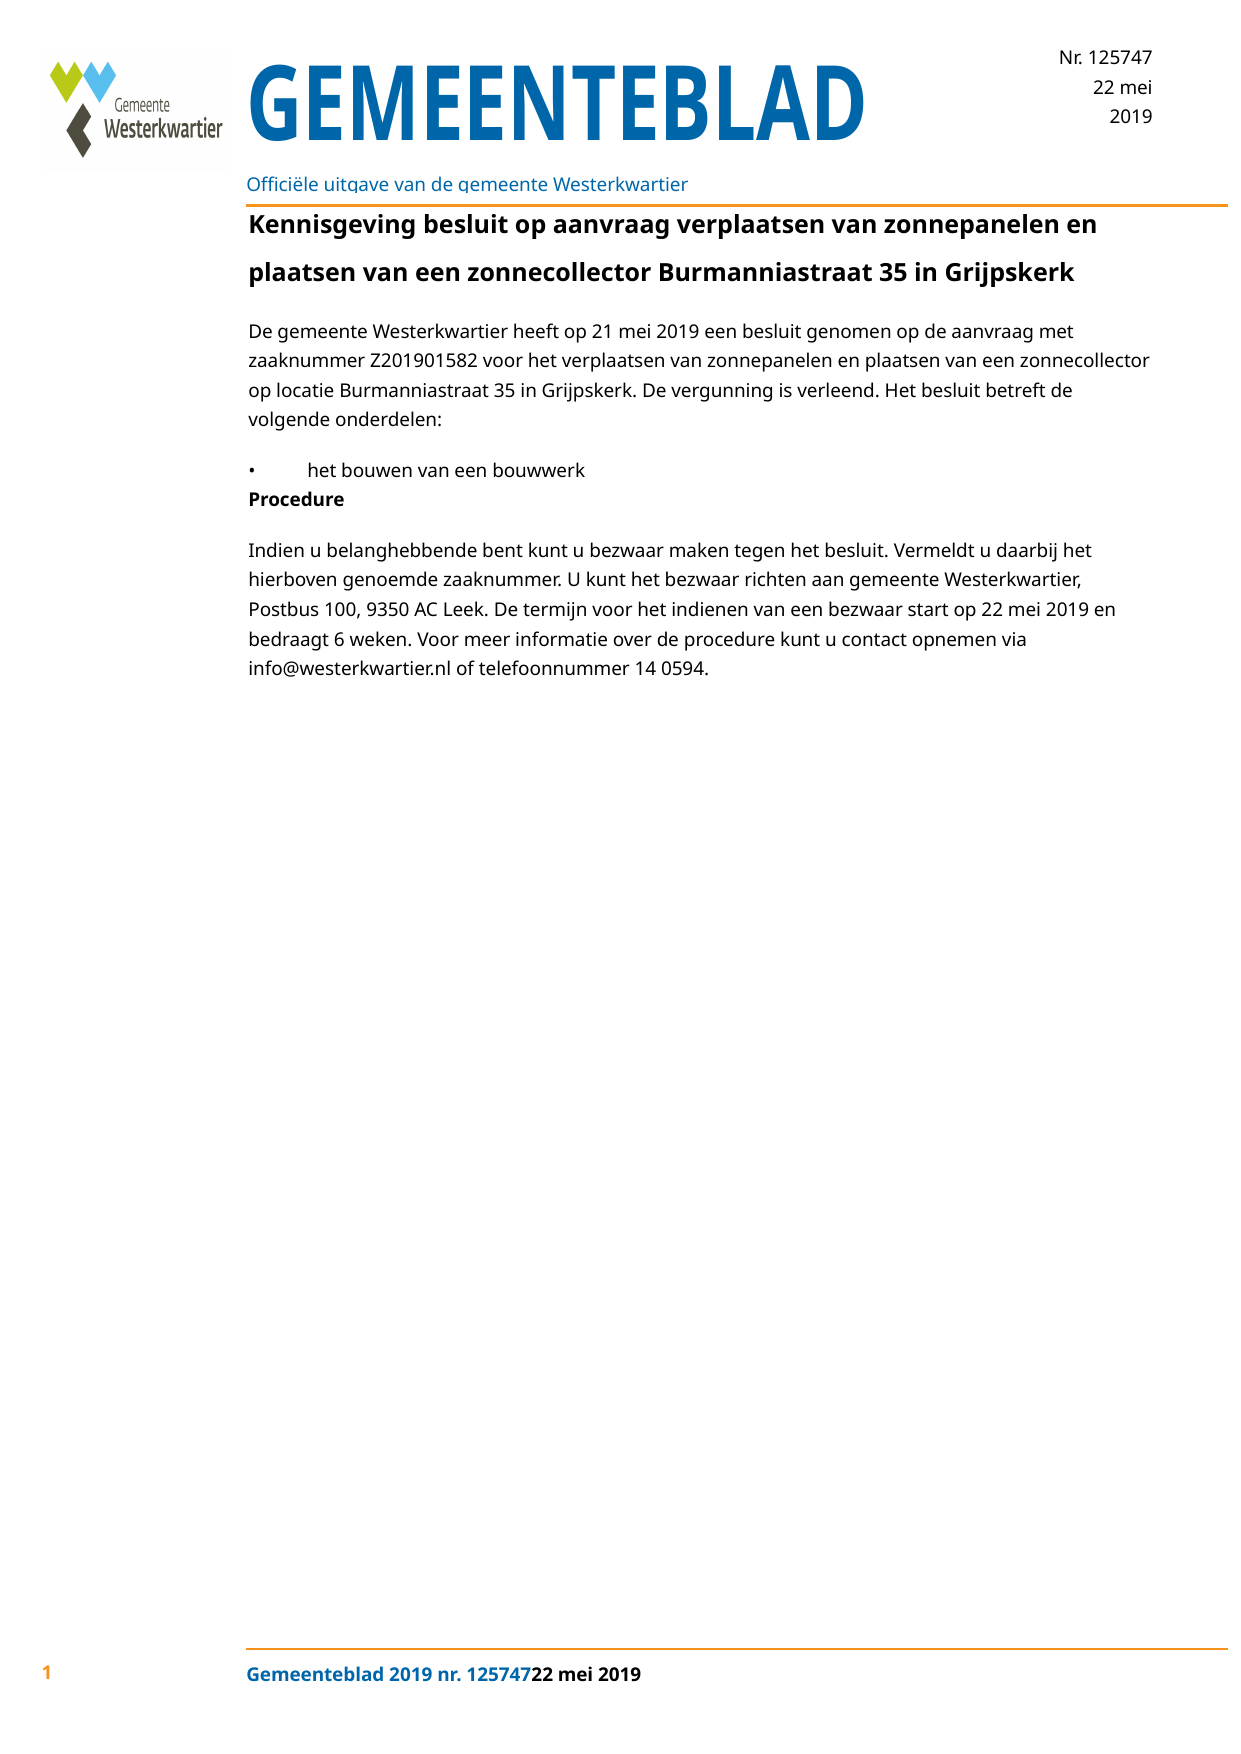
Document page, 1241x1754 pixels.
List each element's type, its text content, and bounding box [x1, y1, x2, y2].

picture [41, 47, 231, 172]
text Procedure [248, 487, 1152, 512]
text Indien u belanghebbende bent kunt u bezwaar maken tegen het besluit. Vermeldt u daarbij het hierboven genoemde zaaknummer. U kunt het bezwaar richten aan gemeente Westerkwartier, Postbus 100, 9350 AC Leek. De termijn voor het indienen van een bezwaar start op 22 mei 2019 en bedraagt 6 weken. Voor meer informatie over de procedure kunt u contact opnemen via info@westerkwartier.nl of telefoonnummer 14 0594. [248, 537, 1152, 681]
text Kennisgeving besluit op aanvraag verplaatsen van zonnepanelen en plaatsen van een zonnecollector Burmanniastraat 35 in Grijpskerk [248, 207, 1152, 288]
text De gemeente Westerkwartier heeft op 21 mei 2019 een besluit genomen op de aanvraag met zaaknummer Z201901582 voor het verplaatsen van zonnepanelen en plaatsen van een zonnecollector op locatie Burmanniastraat 35 in Grijpskerk. De vergunning is verleend. Het besluit betreft de volgende onderdelen: [248, 318, 1152, 432]
list het bouwen van een bouwwerk [248, 457, 1152, 483]
